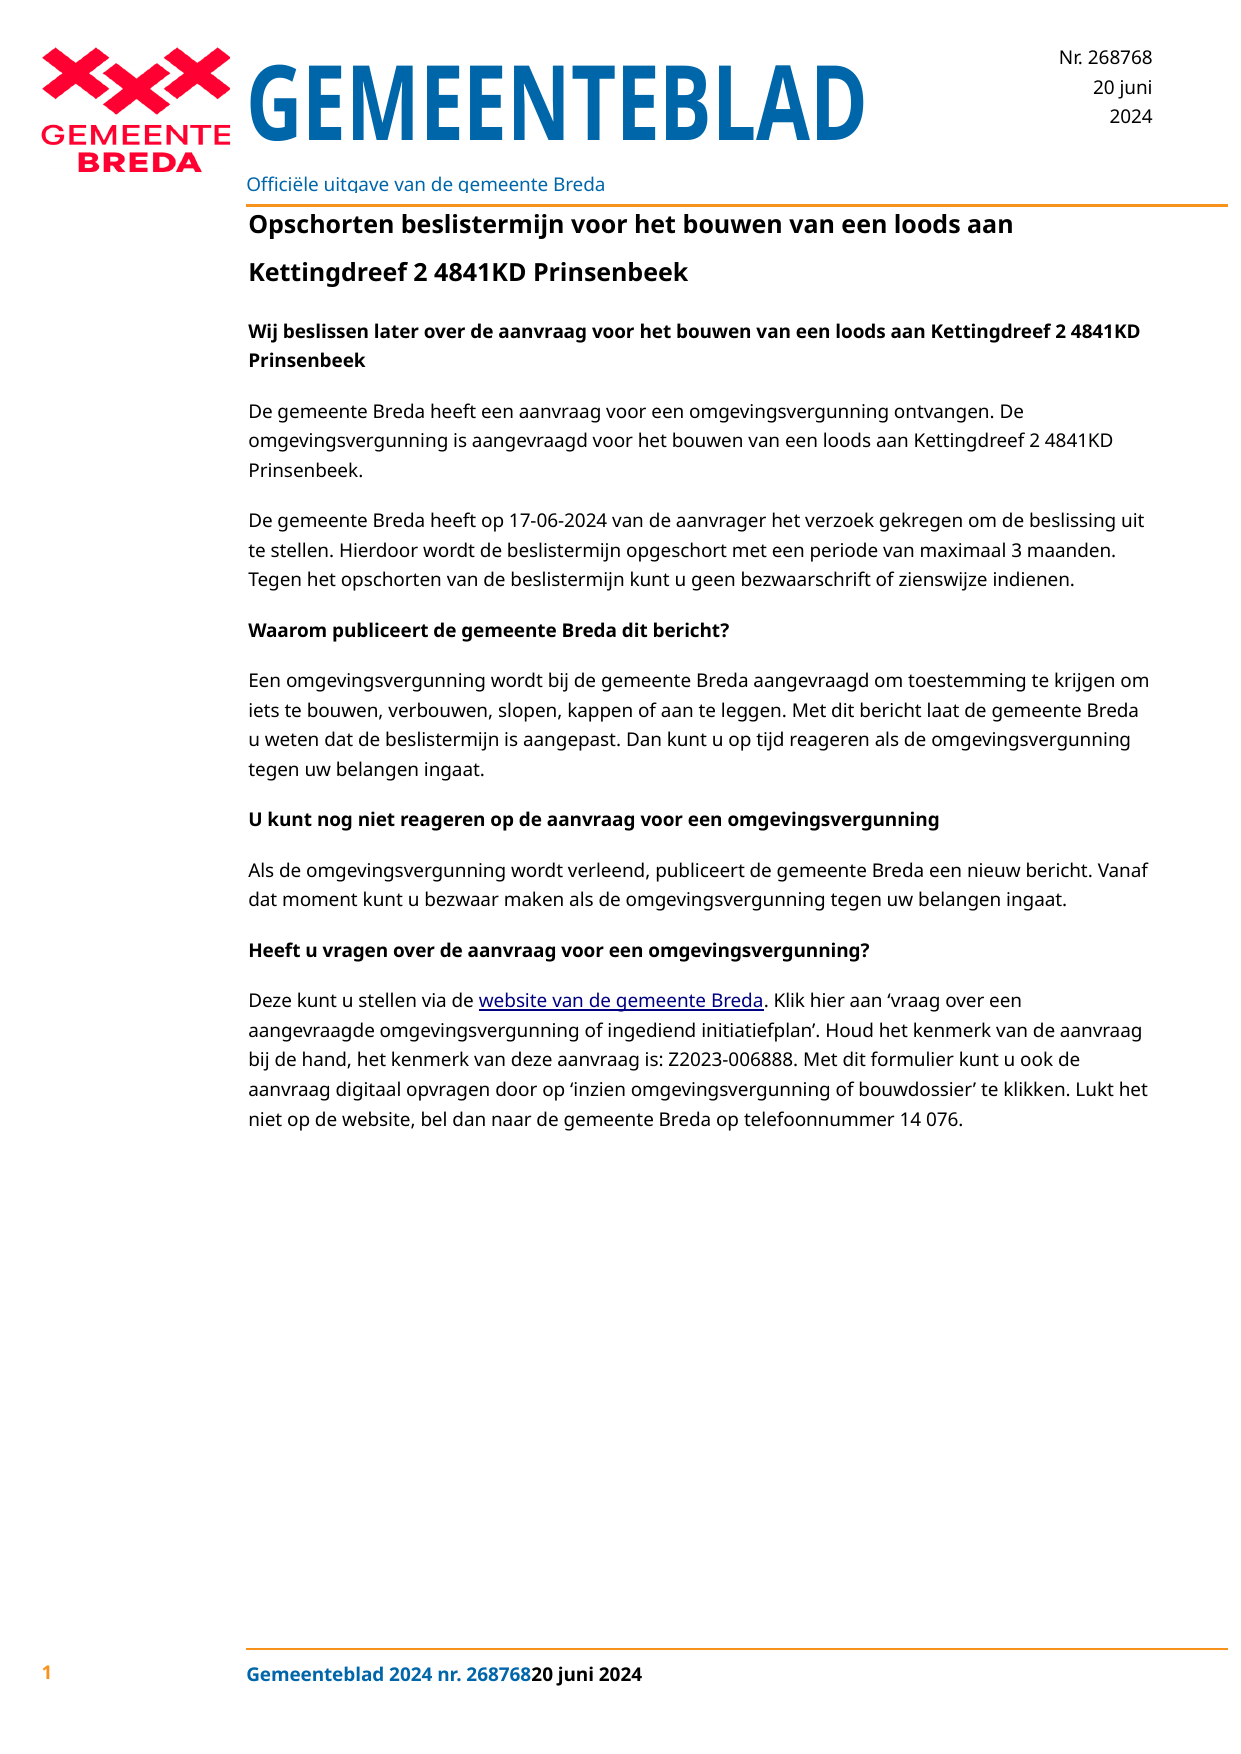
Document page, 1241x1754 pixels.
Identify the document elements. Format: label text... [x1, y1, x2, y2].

text Als de omgevingsvergunning wordt verleend, publiceert de gemeente Breda een nieuw bericht. Vanaf dat moment kunt u bezwaar maken als de omgevingsvergunning tegen uw belangen ingaat. [248, 857, 1152, 912]
text Deze kunt u stellen via de website van de gemeente Breda. Klik hier aan ‘vraag over een aangevraagde omgevingsvergunning of ingediend initiatiefplan’. Houd het kenmerk van de aanvraag bij de hand, het kenmerk van deze aanvraag is: Z2023-006888. Met dit formulier kunt u ook de aanvraag digitaal opvragen door op ‘inzien omgevingsvergunning of bouwdossier’ te klikken. Lukt het niet op de website, bel dan naar de gemeente Breda op telefoonnummer 14 076. [248, 987, 1152, 1132]
picture [41, 47, 231, 172]
text Een omgevingsvergunning wordt bij de gemeente Breda aangevraagd om toestemming te krijgen om iets te bouwen, verbouwen, slopen, kappen of aan te leggen. Met dit bericht laat de gemeente Breda u weten dat de beslistermijn is aangepast. Dan kunt u op tijd reageren als de omgevingsvergunning tegen uw belangen ingaat. [248, 667, 1152, 782]
text U kunt nog niet reageren op de aanvraag voor een omgevingsvergunning [248, 807, 1152, 832]
text Heeft u vragen over de aanvraag voor een omgevingsvergunning? [248, 937, 1152, 963]
text De gemeente Breda heeft op 17-06-2024 van de aanvrager het verzoek gekregen om de beslissing uit te stellen. Hierdoor wordt de beslistermijn opgeschort met een periode van maximaal 3 maanden. Tegen het opschorten van de beslistermijn kunt u geen bezwaarschrift of zienswijze indienen. [248, 507, 1152, 592]
text De gemeente Breda heeft een aanvraag voor een omgevingsvergunning ontvangen. De omgevingsvergunning is aangevraagd voor het bouwen van een loods aan Kettingdreef 2 4841KD Prinsenbeek. [248, 398, 1152, 483]
text Waarom publiceert de gemeente Breda dit bericht? [248, 617, 1152, 643]
text Wij beslissen later over de aanvraag voor het bouwen van een loods aan Kettingdreef 2 4841KD Prinsenbeek [248, 318, 1152, 373]
text Opschorten beslistermijn voor het bouwen van een loods aan Kettingdreef 2 4841KD Prinsenbeek [248, 207, 1152, 288]
